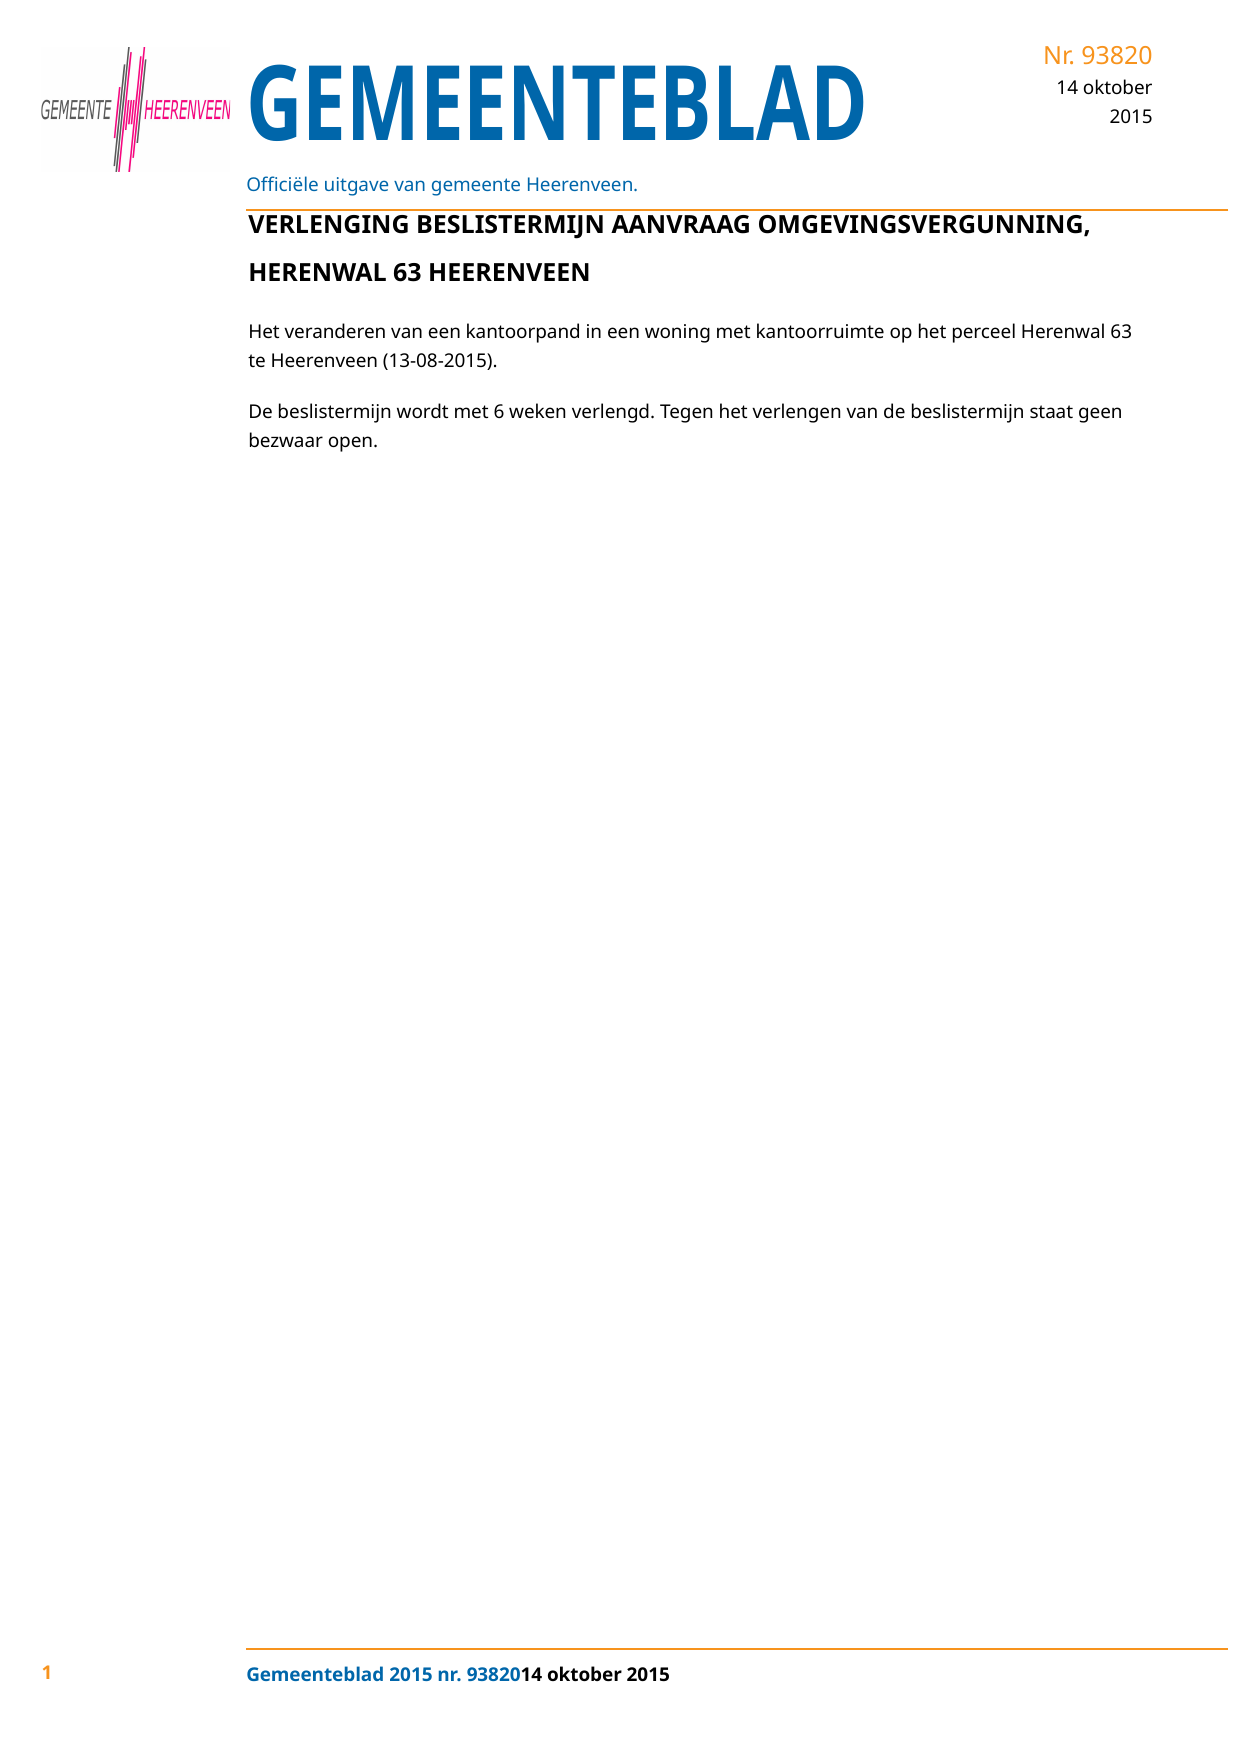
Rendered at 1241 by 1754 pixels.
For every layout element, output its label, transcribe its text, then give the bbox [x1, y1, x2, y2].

picture [41, 47, 231, 172]
text VERLENGING BESLISTERMIJN AANVRAAG OMGEVINGSVERGUNNING, HERENWAL 63 HEERENVEEN [248, 211, 1152, 288]
text Het veranderen van een kantoorpand in een woning met kantoorruimte op het perceel Herenwal 63 te Heerenveen (13-08-2015). [248, 318, 1152, 373]
text De beslistermijn wordt met 6 weken verlengd. Tegen het verlengen van de beslistermijn staat geen bezwaar open. [248, 398, 1152, 453]
